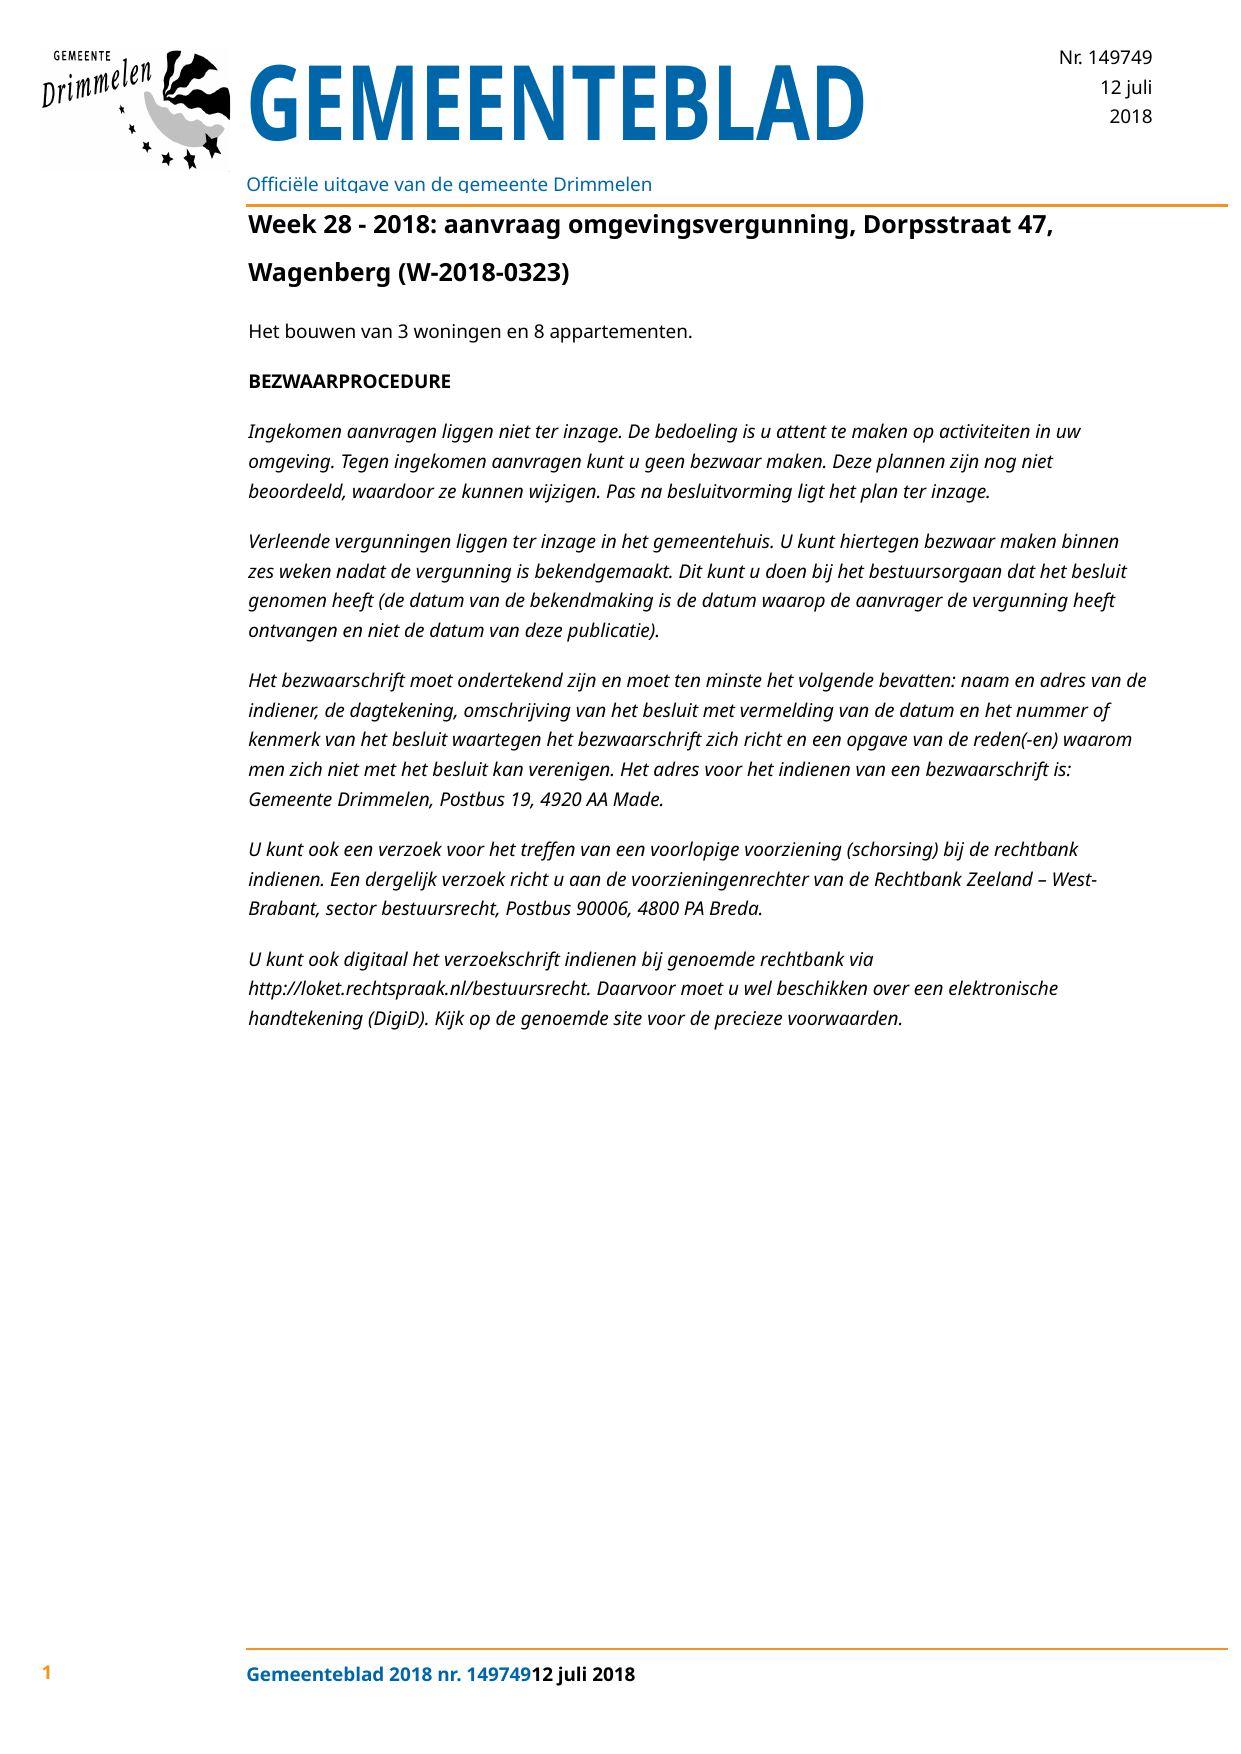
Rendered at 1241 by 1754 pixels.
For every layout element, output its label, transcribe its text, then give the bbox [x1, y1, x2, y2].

picture [41, 47, 231, 172]
text U kunt ook digitaal het verzoekschrift indienen bij genoemde rechtbank via http://loket.rechtspraak.nl/bestuursrecht. Daarvoor moet u wel beschikken over een elektronische handtekening (DigiD). Kijk op de genoemde site voor de precieze voorwaarden. [248, 946, 1152, 1031]
text Het bezwaarschrift moet ondertekend zijn en moet ten minste het volgende bevatten: naam en adres van de indiener, de dagtekening, omschrijving van het besluit met vermelding van de datum en het nummer of kenmerk van het besluit waartegen het bezwaarschrift zich richt en een opgave van de reden(-en) waarom men zich niet met het besluit kan verenigen. Het adres voor het indienen van een bezwaarschrift is: Gemeente Drimmelen, Postbus 19, 4920 AA Made. [248, 667, 1152, 812]
text Verleende vergunningen liggen ter inzage in het gemeentehuis. U kunt hiertegen bezwaar maken binnen zes weken nadat de vergunning is bekendgemaakt. Dit kunt u doen bij het bestuursorgaan dat het besluit genomen heeft (de datum van de bekendmaking is de datum waarop de aanvrager de vergunning heeft ontvangen en niet de datum van deze publicatie). [248, 528, 1152, 643]
text BEZWAARPROCEDURE [248, 368, 1152, 394]
text Ingekomen aanvragen liggen niet ter inzage. De bedoeling is u attent te maken op activiteiten in uw omgeving. Tegen ingekomen aanvragen kunt u geen bezwaar maken. Deze plannen zijn nog niet beoordeeld, waardoor ze kunnen wijzigen. Pas na besluitvorming ligt het plan ter inzage. [248, 419, 1152, 504]
text U kunt ook een verzoek voor het treffen van een voorlopige voorziening (schorsing) bij de rechtbank indienen. Een dergelijk verzoek richt u aan de voorzieningenrechter van de Rechtbank Zeeland – West-Brabant, sector bestuursrecht, Postbus 90006, 4800 PA Breda. [248, 836, 1152, 921]
text Het bouwen van 3 woningen en 8 appartementen. [248, 318, 1152, 344]
text Week 28 - 2018: aanvraag omgevingsvergunning, Dorpsstraat 47, Wagenberg (W-2018-0323) [248, 207, 1152, 288]
